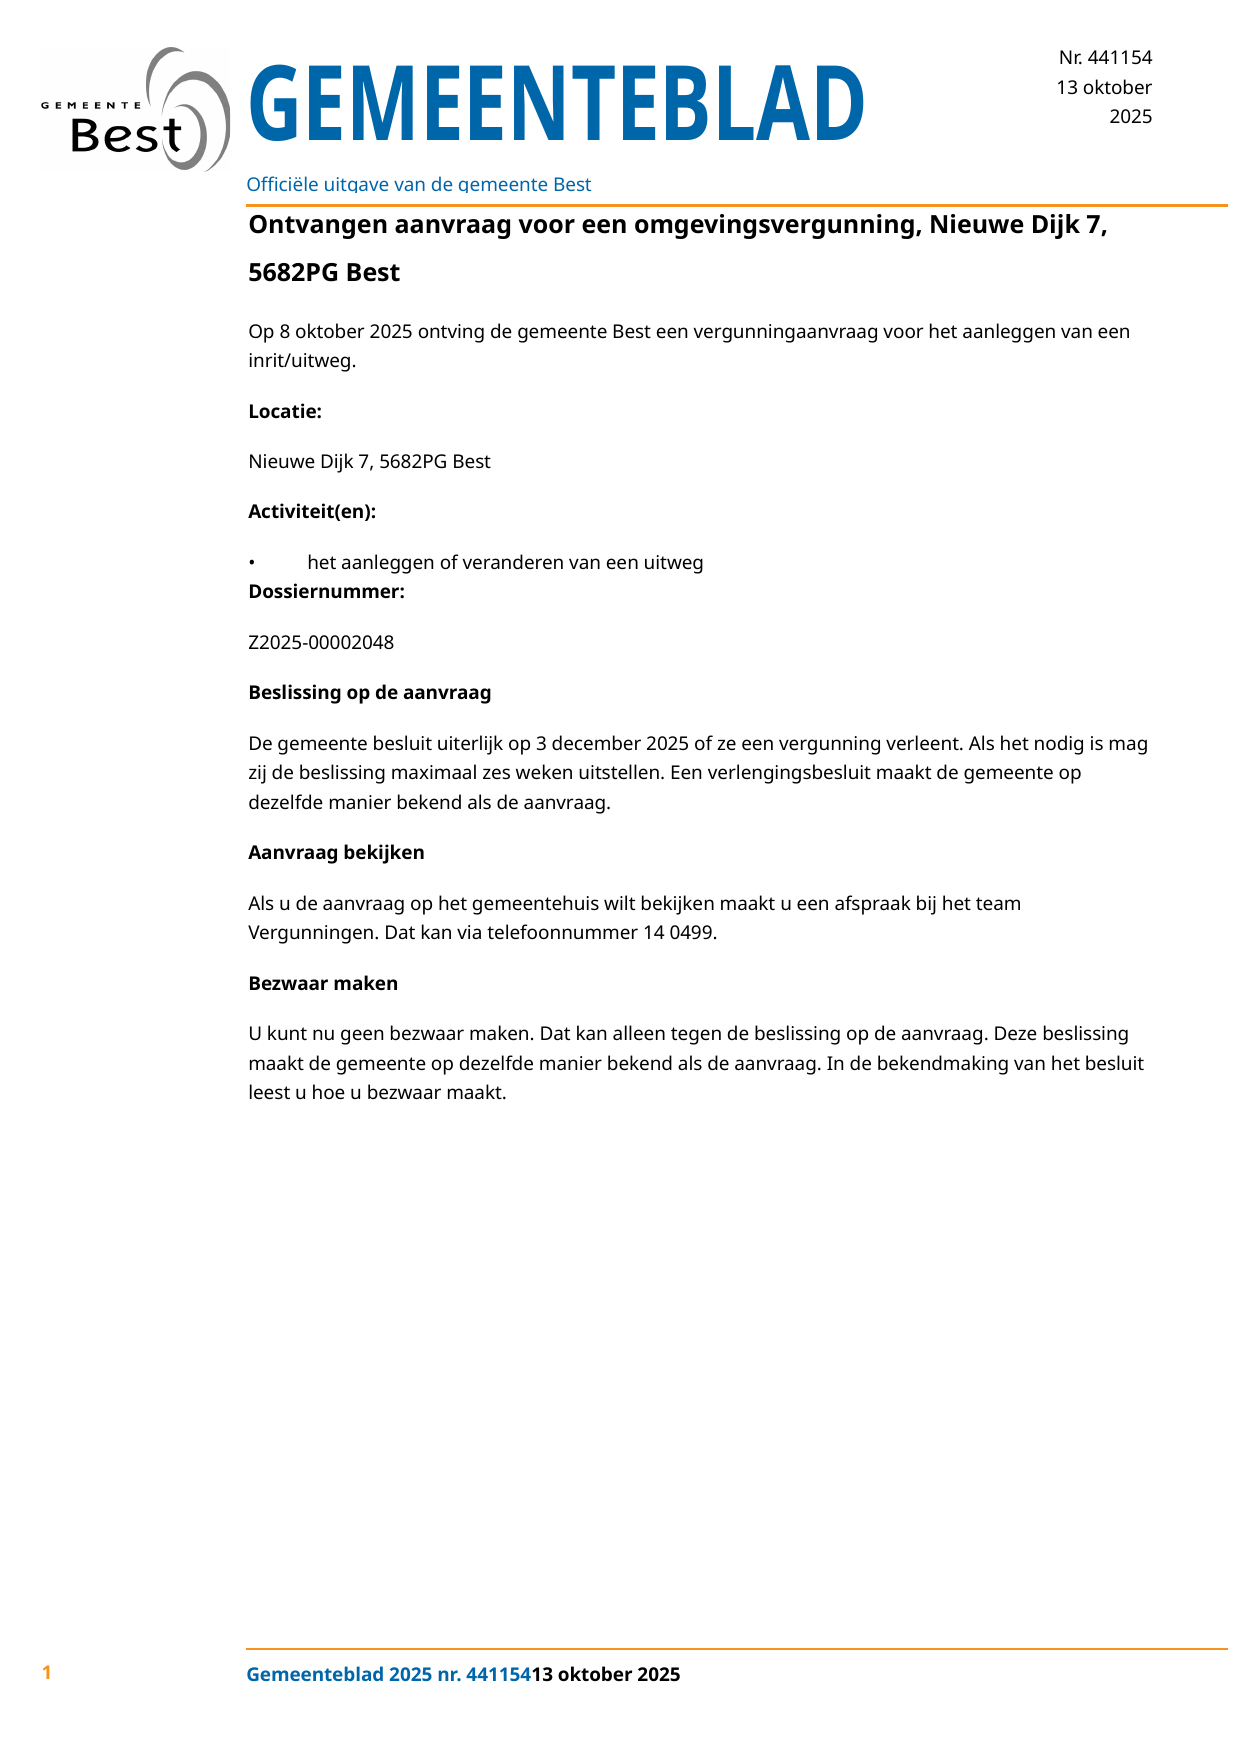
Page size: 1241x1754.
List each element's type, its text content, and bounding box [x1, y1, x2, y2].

text Locatie: [248, 398, 1152, 424]
text De gemeente besluit uiterlijk op 3 december 2025 of ze een vergunning verleent. Als het nodig is mag zij de beslissing maximaal zes weken uitstellen. Een verlengingsbesluit maakt de gemeente op dezelfde manier bekend als de aanvraag. [248, 730, 1152, 815]
text Aanvraag bekijken [248, 839, 1152, 865]
text Ontvangen aanvraag voor een omgevingsvergunning, Nieuwe Dijk 7, 5682PG Best [248, 207, 1152, 288]
text U kunt nu geen bezwaar maken. Dat kan alleen tegen de beslissing op de aanvraag. Deze beslissing maakt de gemeente op dezelfde manier bekend als de aanvraag. In de bekendmaking van het besluit leest u hoe u bezwaar maakt. [248, 1020, 1152, 1105]
picture [41, 47, 231, 172]
text Beslissing op de aanvraag [248, 679, 1152, 705]
text Nieuwe Dijk 7, 5682PG Best [248, 448, 1152, 474]
text Activiteit(en): [248, 499, 1152, 524]
text Z2025-00002048 [248, 629, 1152, 655]
list het aanleggen of veranderen van een uitweg [248, 549, 1152, 575]
text Op 8 oktober 2025 ontving de gemeente Best een vergunningaanvraag voor het aanleggen van een inrit/uitweg. [248, 318, 1152, 373]
text Dossiernummer: [248, 579, 1152, 604]
text Bezwaar maken [248, 970, 1152, 996]
text Als u de aanvraag op het gemeentehuis wilt bekijken maakt u een afspraak bij het team Vergunningen. Dat kan via telefoonnummer 14 0499. [248, 890, 1152, 945]
